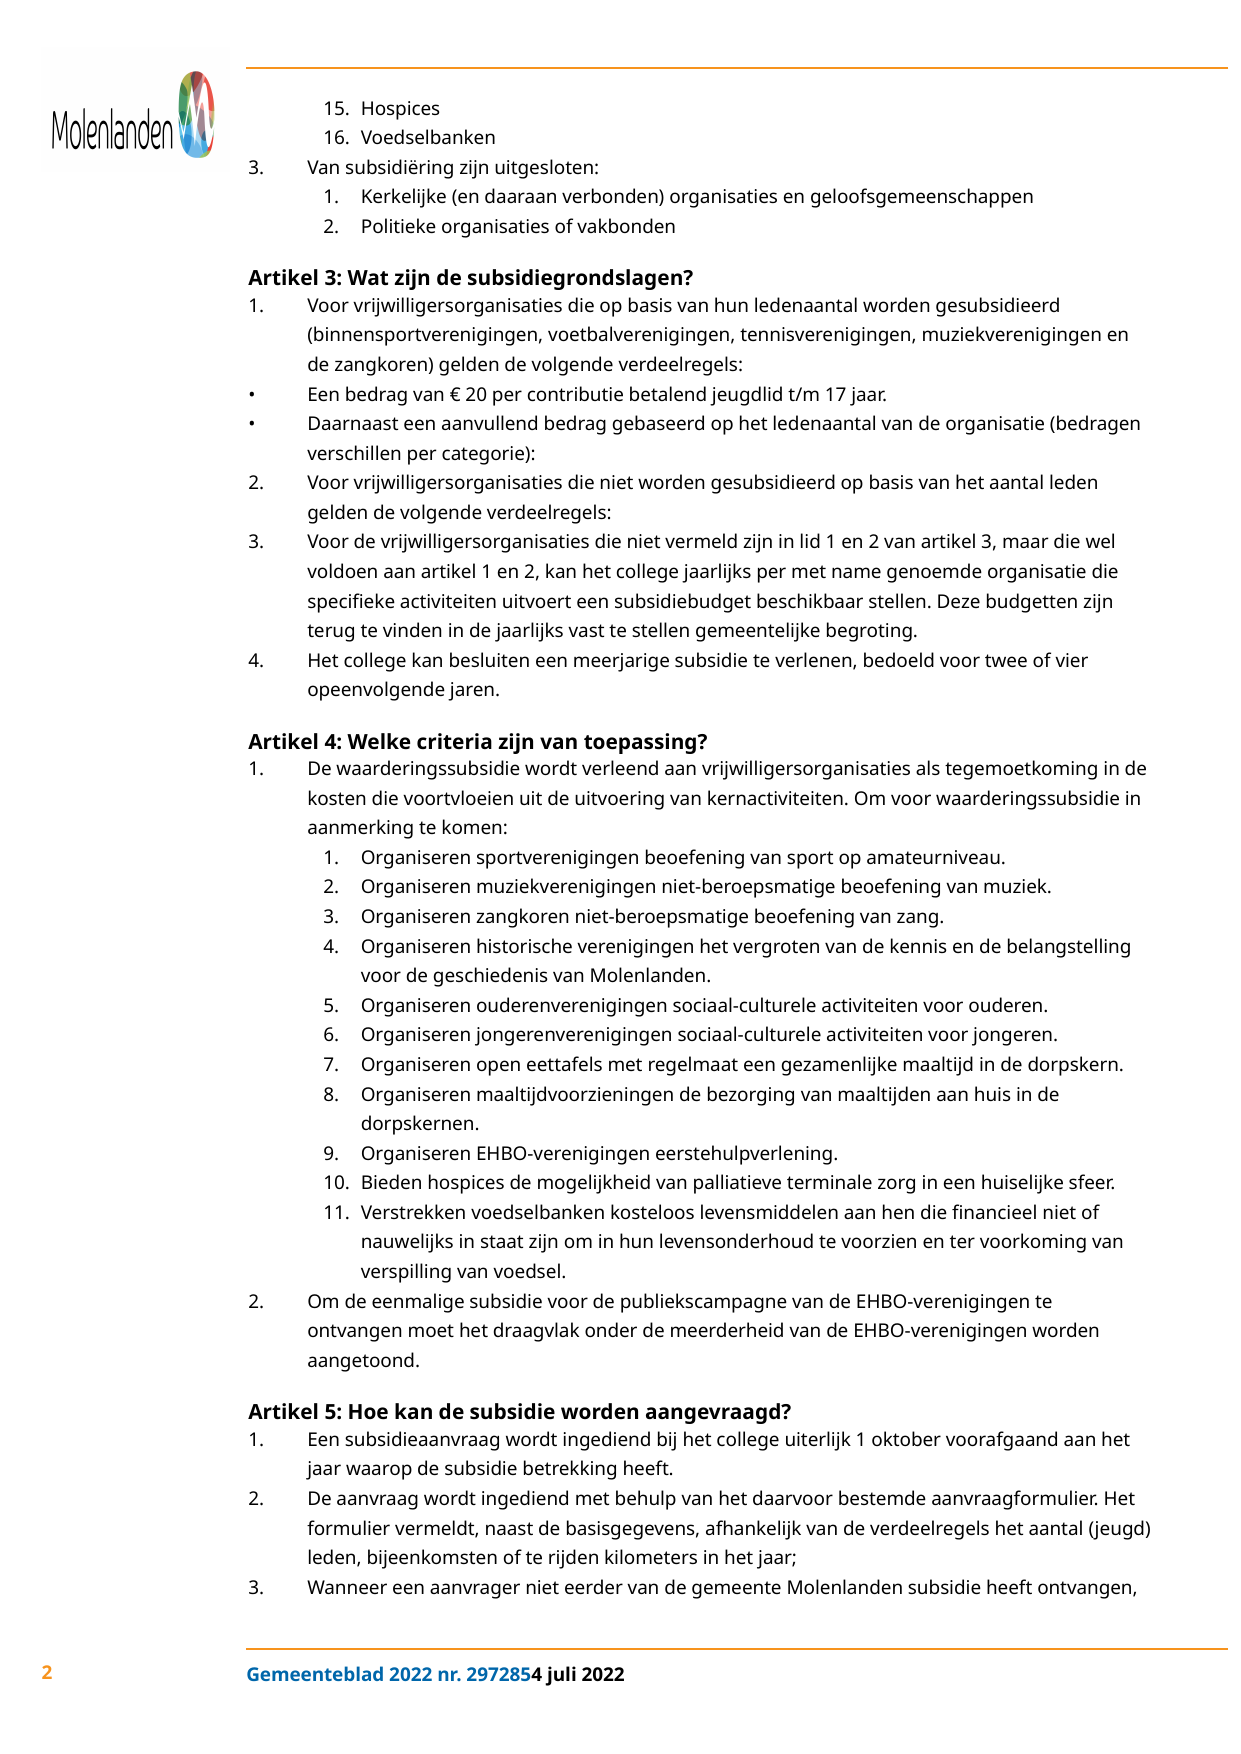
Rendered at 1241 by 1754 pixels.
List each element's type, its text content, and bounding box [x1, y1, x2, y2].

list Organiseren historische verenigingen het vergroten van de kennis en de belangstelling voor de geschiedenis van Molenlanden. [323, 933, 1152, 988]
list Organiseren EHBO-verenigingen eerstehulpverlening. [323, 1140, 1152, 1166]
list Organiseren zangkoren niet-beroepsmatige beoefening van zang. [323, 903, 1152, 929]
text Artikel 3: Wat zijn de subsidiegrondslagen? [248, 263, 1152, 292]
list Organiseren jongerenverenigingen sociaal-culturele activiteiten voor jongeren. [323, 1022, 1152, 1047]
list Organiseren maaltijdvoorzieningen de bezorging van maaltijden aan huis in de dorpskernen. [323, 1081, 1152, 1136]
list Een subsidieaanvraag wordt ingediend bij het college uiterlijk 1 oktober voorafgaand aan het jaar waarop de subsidie betrekking heeft. [248, 1426, 1152, 1481]
list Het college kan besluiten een meerjarige subsidie te verlenen, bedoeld voor twee of vier opeenvolgende jaren. [248, 647, 1152, 702]
list Wanneer een aanvrager niet eerder van de gemeente Molenlanden subsidie heeft ontvangen, [248, 1574, 1152, 1599]
list Een bedrag van € 20 per contributie betalend jeugdlid t/m 17 jaar. [248, 381, 1152, 406]
list Voor de vrijwilligersorganisaties die niet vermeld zijn in lid 1 en 2 van artikel 3, maar die wel voldoen aan artikel 1 en 2, kan het college jaarlijks per met name genoemde organisatie die specifieke activiteiten uitvoert een subsidiebudget beschikbaar stellen. Deze budgetten zijn terug te vinden in de jaarlijks vast te stellen gemeentelijke begroting. [248, 529, 1152, 643]
list Voedselbanken [323, 124, 1152, 150]
list Van subsidiëring zijn uitgesloten: [248, 154, 1152, 180]
list Om de eenmalige subsidie voor de publiekscampagne van de EHBO-verenigingen te ontvangen moet het draagvlak onder de meerderheid van de EHBO-verenigingen worden aangetoond. [248, 1288, 1152, 1373]
list Organiseren ouderenverenigingen sociaal-culturele activiteiten voor ouderen. [323, 992, 1152, 1018]
list Bieden hospices de mogelijkheid van palliatieve terminale zorg in een huiselijke sfeer. [323, 1169, 1152, 1195]
list De aanvraag wordt ingediend met behulp van het daarvoor bestemde aanvraagformulier. Het formulier vermeldt, naast de basisgegevens, afhankelijk van de verdeelregels het aantal (jeugd) leden, bijeenkomsten of te rijden kilometers in het jaar; [248, 1485, 1152, 1570]
list Organiseren sportverenigingen beoefening van sport op amateurniveau. [323, 844, 1152, 870]
text Artikel 4: Welke criteria zijn van toepassing? [248, 727, 1152, 755]
list Hospices [323, 95, 1152, 121]
list Organiseren muziekverenigingen niet-beroepsmatige beoefening van muziek. [323, 874, 1152, 899]
picture [41, 47, 231, 172]
list Kerkelijke (en daaraan verbonden) organisaties en geloofsgemeenschappen [323, 183, 1152, 209]
list De waarderingssubsidie wordt verleend aan vrijwilligersorganisaties als tegemoetkoming in de kosten die voortvloeien uit de uitvoering van kernactiviteiten. Om voor waarderingssubsidie in aanmerking te komen: [248, 755, 1152, 840]
list Voor vrijwilligersorganisaties die niet worden gesubsidieerd op basis van het aantal leden gelden de volgende verdeelregels: [248, 469, 1152, 525]
list Politieke organisaties of vakbonden [323, 213, 1152, 239]
list Voor vrijwilligersorganisaties die op basis van hun ledenaantal worden gesubsidieerd (binnensportverenigingen, voetbalverenigingen, tennisverenigingen, muziekverenigingen en de zangkoren) gelden de volgende verdeelregels: [248, 292, 1152, 377]
text Artikel 5: Hoe kan de subsidie worden aangevraagd? [248, 1397, 1152, 1426]
list Verstrekken voedselbanken kosteloos levensmiddelen aan hen die financieel niet of nauwelijks in staat zijn om in hun levensonderhoud te voorzien en ter voorkoming van verspilling van voedsel. [323, 1199, 1152, 1284]
list Daarnaast een aanvullend bedrag gebaseerd op het ledenaantal van de organisatie (bedragen verschillen per categorie): [248, 410, 1152, 466]
list Organiseren open eettafels met regelmaat een gezamenlijke maaltijd in de dorpskern. [323, 1051, 1152, 1077]
